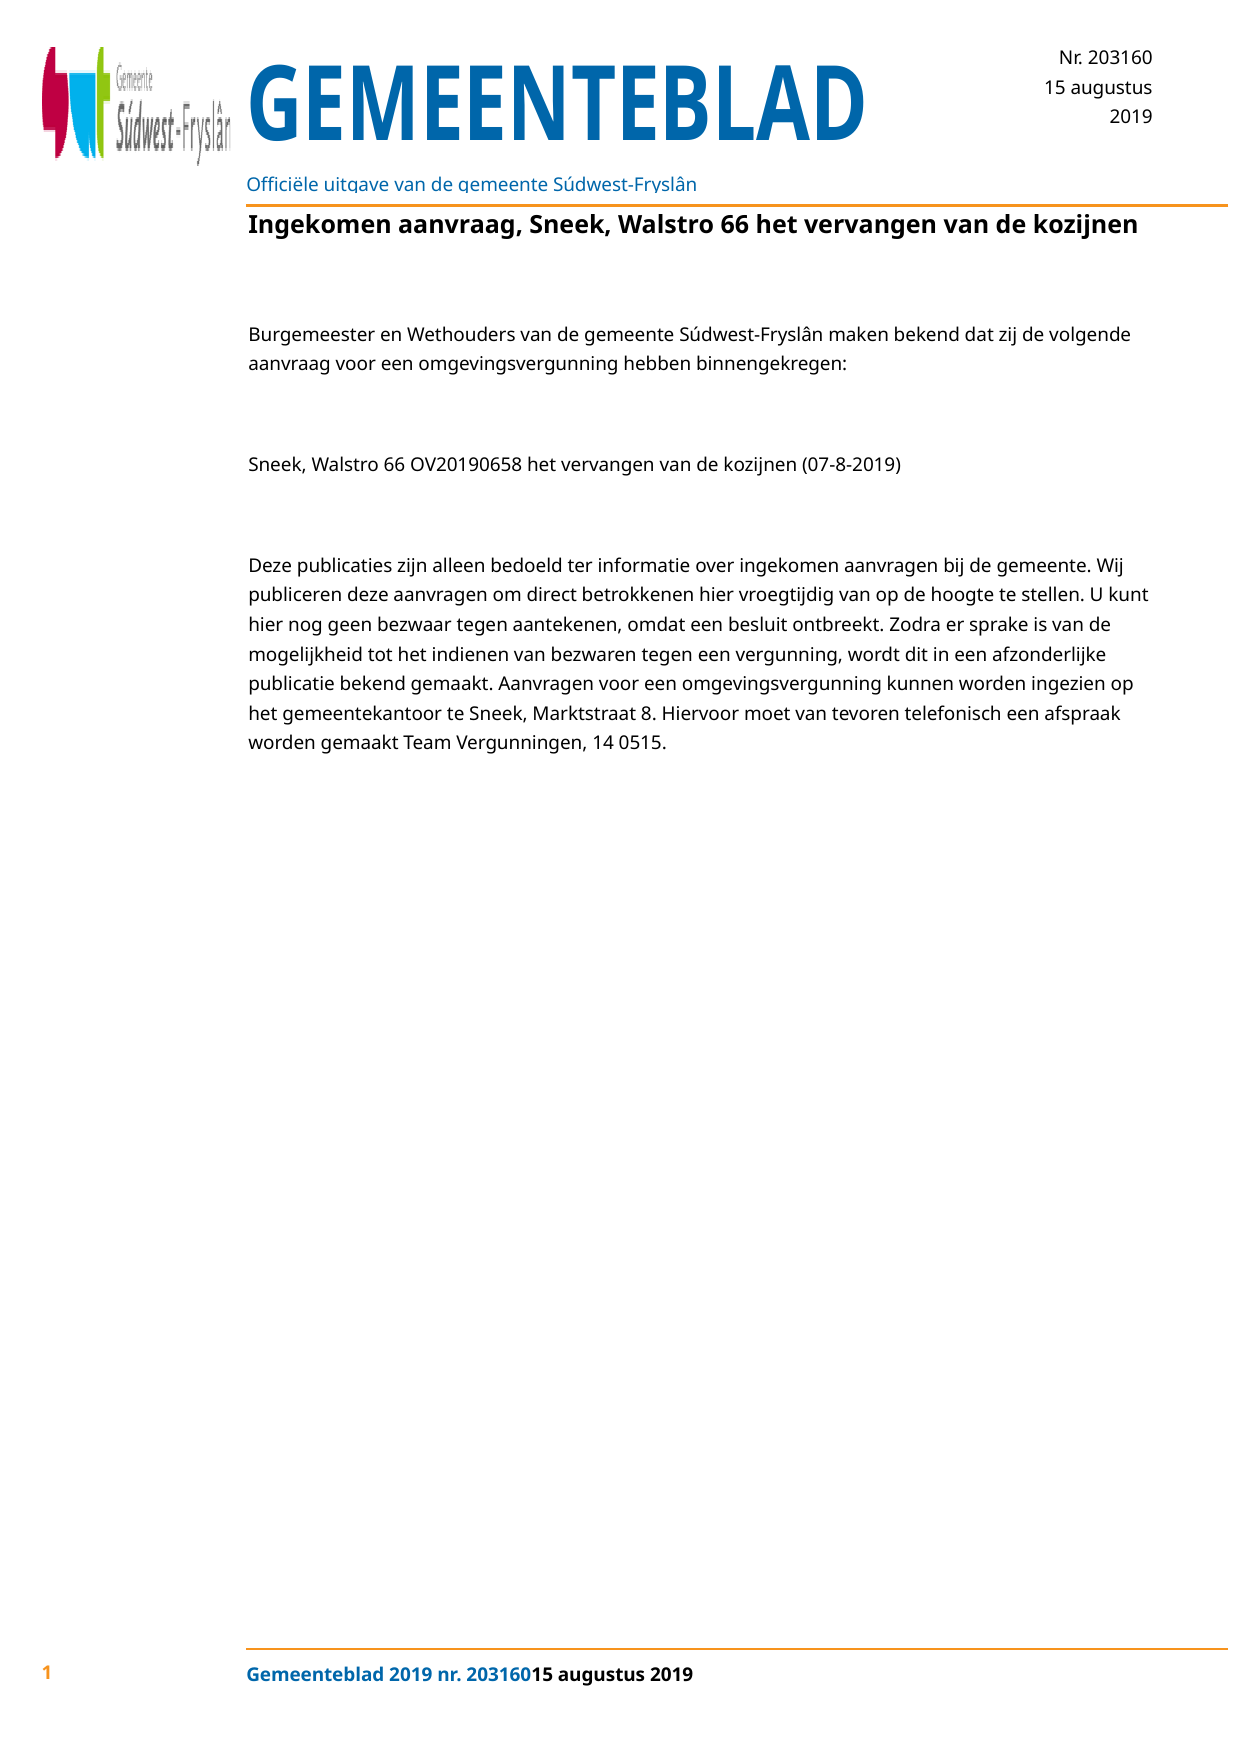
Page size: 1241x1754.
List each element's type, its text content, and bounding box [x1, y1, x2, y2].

text Deze publicaties zijn alleen bedoeld ter informatie over ingekomen aanvragen bij de gemeente. Wij publiceren deze aanvragen om direct betrokkenen hier vroegtijdig van op de hoogte te stellen. U kunt hier nog geen bezwaar tegen aantekenen, omdat een besluit ontbreekt. Zodra er sprake is van de mogelijkheid tot het indienen van bezwaren tegen een vergunning, wordt dit in een afzonderlijke publicatie bekend gemaakt. Aanvragen voor een omgevingsvergunning kunnen worden ingezien op het gemeentekantoor te Sneek, Marktstraat 8. Hiervoor moet van tevoren telefonisch een afspraak worden gemaakt Team Vergunningen, 14 0515. [248, 552, 1152, 755]
picture [41, 47, 231, 172]
text Burgemeester en Wethouders van de gemeente Súdwest-Fryslân maken bekend dat zij de volgende aanvraag voor een omgevingsvergunning hebben binnengekregen: [248, 321, 1152, 376]
text Sneek, Walstro 66 OV20190658 het vervangen van de kozijnen (07-8-2019) [248, 451, 1152, 477]
text Ingekomen aanvraag, Sneek, Walstro 66 het vervangen van de kozijnen [248, 207, 1152, 241]
